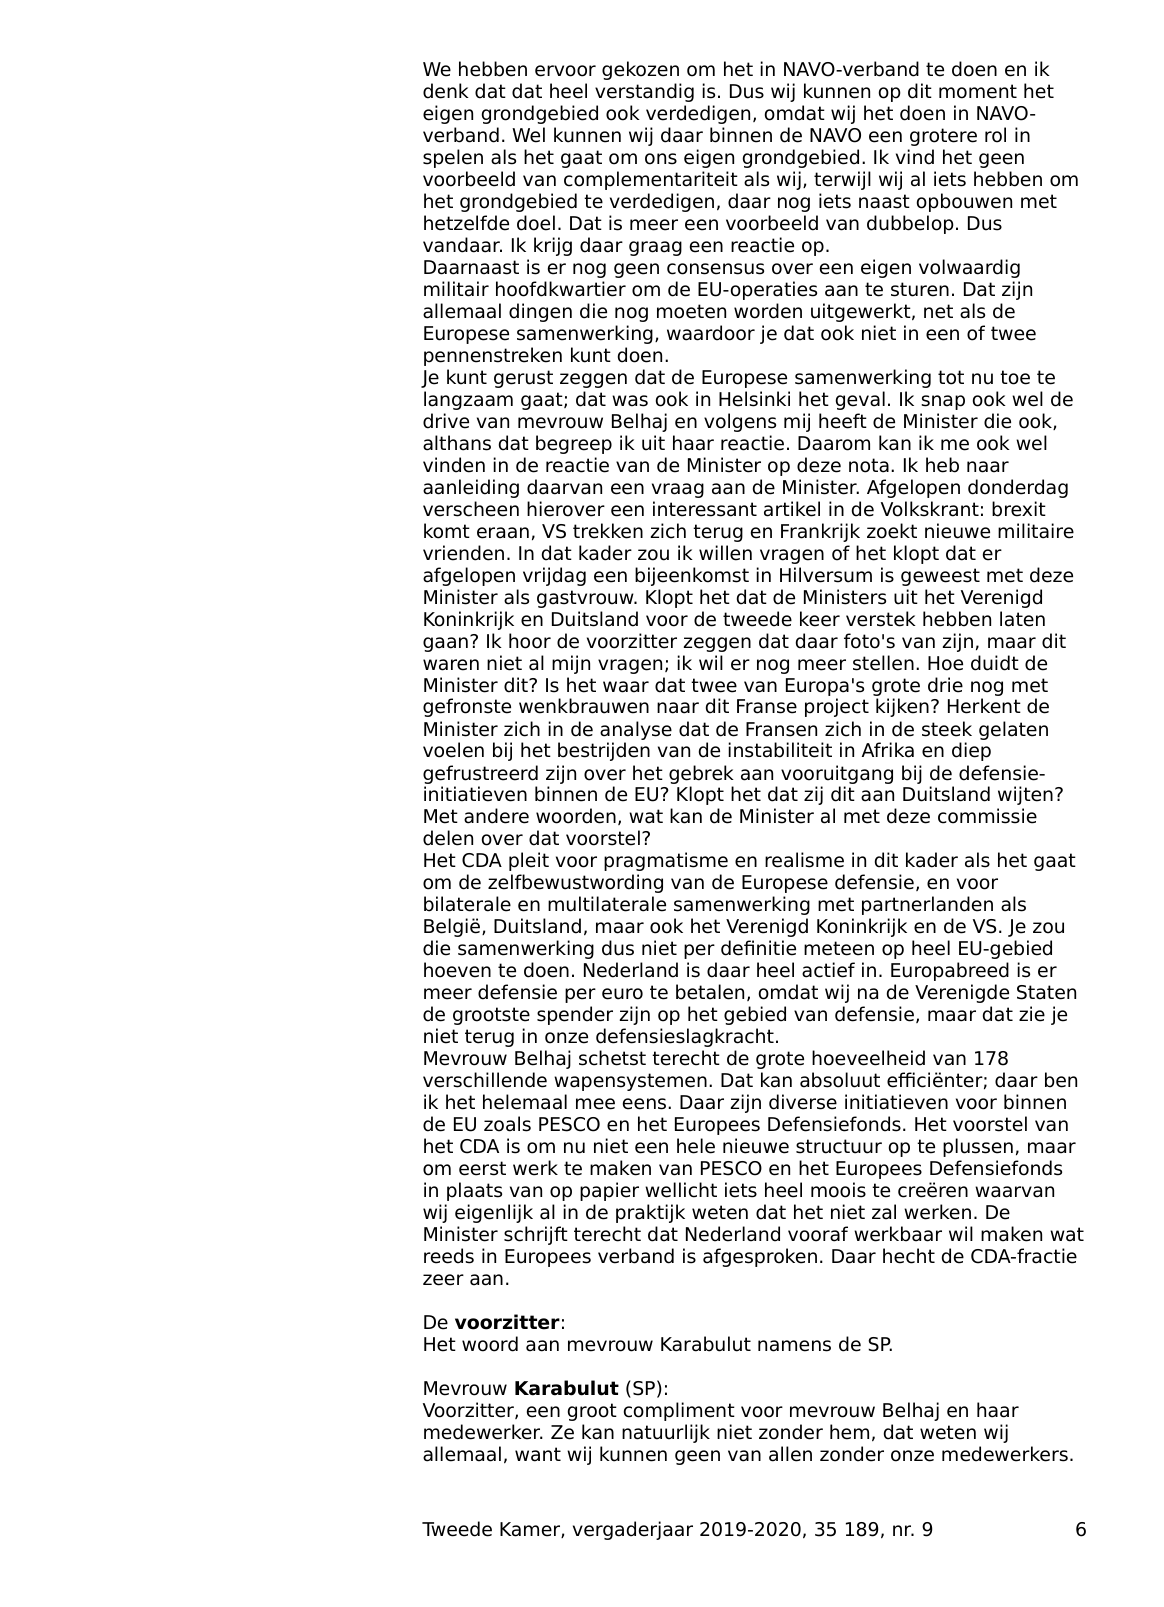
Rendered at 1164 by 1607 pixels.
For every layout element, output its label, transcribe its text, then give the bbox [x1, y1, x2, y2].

text Voorzitter, een groot compliment voor mevrouw Belhaj en haar medewerker. Ze kan natuurlijk niet zonder hem, dat weten wij allemaal, want wij kunnen geen van allen zonder onze medewerkers. [422, 1400, 1087, 1466]
text Het woord aan mevrouw Karabulut namens de SP. [422, 1334, 1087, 1356]
text De voorzitter: [422, 1312, 1087, 1334]
text We hebben ervoor gekozen om het in NAVO-verband te doen en ik denk dat dat heel verstandig is. Dus wij kunnen op dit moment het eigen grondgebied ook verdedigen, omdat wij het doen in NAVO-verband. Wel kunnen wij daar binnen de NAVO een grotere rol in spelen als het gaat om ons eigen grondgebied. Ik vind het geen voorbeeld van complementariteit als wij, terwijl wij al iets hebben om het grondgebied te verdedigen, daar nog iets naast opbouwen met hetzelfde doel. Dat is meer een voorbeeld van dubbelop. Dus vandaar. Ik krijg daar graag een reactie op. [422, 59, 1087, 257]
text Mevrouw Belhaj schetst terecht de grote hoeveelheid van 178 verschillende wapensystemen. Dat kan absoluut efficiënter; daar ben ik het helemaal mee eens. Daar zijn diverse initiatieven voor binnen de EU zoals PESCO en het Europees Defensiefonds. Het voorstel van het CDA is om nu niet een hele nieuwe structuur op te plussen, maar om eerst werk te maken van PESCO en het Europees Defensiefonds in plaats van op papier wellicht iets heel moois te creëren waarvan wij eigenlijk al in de praktijk weten dat het niet zal werken. De Minister schrijft terecht dat Nederland vooraf werkbaar wil maken wat reeds in Europees verband is afgesproken. Daar hecht de CDA-fractie zeer aan. [422, 1048, 1087, 1290]
text Mevrouw Karabulut (SP): [422, 1378, 1087, 1400]
text Daarnaast is er nog geen consensus over een eigen volwaardig militair hoofdkwartier om de EU-operaties aan te sturen. Dat zijn allemaal dingen die nog moeten worden uitgewerkt, net als de Europese samenwerking, waardoor je dat ook niet in een of twee pennenstreken kunt doen. [422, 257, 1087, 367]
text Je kunt gerust zeggen dat de Europese samenwerking tot nu toe te langzaam gaat; dat was ook in Helsinki het geval. Ik snap ook wel de drive van mevrouw Belhaj en volgens mij heeft de Minister die ook, althans dat begreep ik uit haar reactie. Daarom kan ik me ook wel vinden in de reactie van de Minister op deze nota. Ik heb naar aanleiding daarvan een vraag aan de Minister. Afgelopen donderdag verscheen hierover een interessant artikel in de Volkskrant: brexit komt eraan, VS trekken zich terug en Frankrijk zoekt nieuwe militaire vrienden. In dat kader zou ik willen vragen of het klopt dat er afgelopen vrijdag een bijeenkomst in Hilversum is geweest met deze Minister als gastvrouw. Klopt het dat de Ministers uit het Verenigd Koninkrijk en Duitsland voor de tweede keer verstek hebben laten gaan? Ik hoor de voorzitter zeggen dat daar foto's van zijn, maar dit waren niet al mijn vragen; ik wil er nog meer stellen. Hoe duidt de Minister dit? Is het waar dat twee van Europa's grote drie nog met gefronste wenkbrauwen naar dit Franse project kijken? Herkent de Minister zich in de analyse dat de Fransen zich in de steek gelaten voelen bij het bestrijden van de instabiliteit in Afrika en diep gefrustreerd zijn over het gebrek aan vooruitgang bij de defensie-initiatieven binnen de EU? Klopt het dat zij dit aan Duitsland wijten? Met andere woorden, wat kan de Minister al met deze commissie delen over dat voorstel? [422, 367, 1087, 850]
text Het CDA pleit voor pragmatisme en realisme in dit kader als het gaat om de zelfbewustwording van de Europese defensie, en voor bilaterale en multilaterale samenwerking met partnerlanden als België, Duitsland, maar ook het Verenigd Koninkrijk en de VS. Je zou die samenwerking dus niet per definitie meteen op heel EU-gebied hoeven te doen. Nederland is daar heel actief in. Europabreed is er meer defensie per euro te betalen, omdat wij na de Verenigde Staten de grootste spender zijn op het gebied van defensie, maar dat zie je niet terug in onze defensieslagkracht. [422, 850, 1087, 1048]
